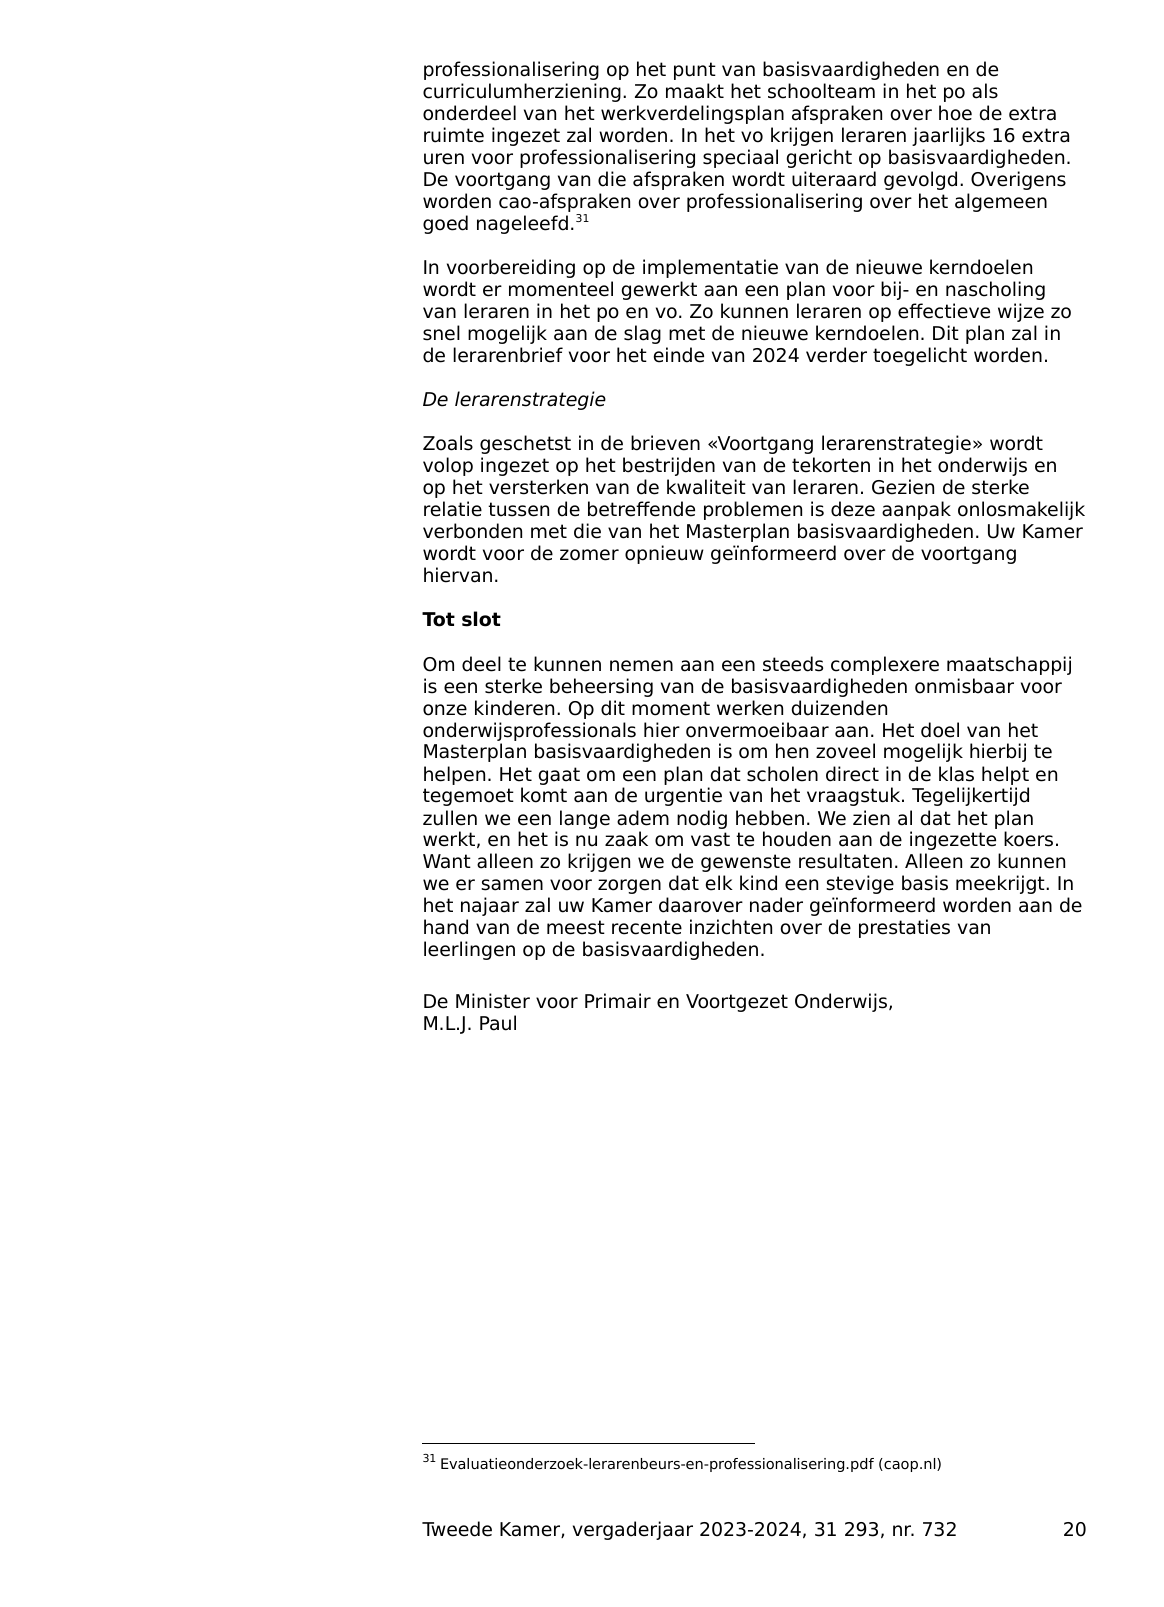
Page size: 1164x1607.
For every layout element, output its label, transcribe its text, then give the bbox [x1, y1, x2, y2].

text In voorbereiding op de implementatie van de nieuwe kerndoelen wordt er momenteel gewerkt aan een plan voor bij- en nascholing van leraren in het po en vo. Zo kunnen leraren op effectieve wijze zo snel mogelijk aan de slag met de nieuwe kerndoelen. Dit plan zal in de lerarenbrief voor het einde van 2024 verder toegelicht worden. [422, 257, 1087, 367]
text De Minister voor Primair en Voortgezet Onderwijs, M.L.J. Paul [422, 991, 1087, 1035]
text Om deel te kunnen nemen aan een steeds complexere maatschappij is een sterke beheersing van de basisvaardigheden onmisbaar voor onze kinderen. Op dit moment werken duizenden onderwijsprofessionals hier onvermoeibaar aan. Het doel van het Masterplan basisvaardigheden is om hen zoveel mogelijk hierbij te helpen. Het gaat om een plan dat scholen direct in de klas helpt en tegemoet komt aan de urgentie van het vraagstuk. Tegelijkertijd zullen we een lange adem nodig hebben. We zien al dat het plan werkt, en het is nu zaak om vast te houden aan de ingezette koers. Want alleen zo krijgen we de gewenste resultaten. Alleen zo kunnen we er samen voor zorgen dat elk kind een stevige basis meekrijgt. In het najaar zal uw Kamer daarover nader geïnformeerd worden aan de hand van de meest recente inzichten over de prestaties van leerlingen op de basisvaardigheden. [422, 653, 1087, 961]
subtitle De lerarenstrategie [422, 389, 1087, 411]
text Zoals geschetst in de brieven «Voortgang lerarenstrategie» wordt volop ingezet op het bestrijden van de tekorten in het onderwijs en op het versterken van de kwaliteit van leraren. Gezien de sterke relatie tussen de betreffende problemen is deze aanpak onlosmakelijk verbonden met die van het Masterplan basisvaardigheden. Uw Kamer wordt voor de zomer opnieuw geïnformeerd over de voortgang hiervan. [422, 433, 1087, 587]
subtitle Tot slot [422, 609, 1087, 631]
text Evaluatieonderzoek-lerarenbeurs-en-professionalisering.pdf (caop.nl) [422, 1452, 1087, 1474]
text professionalisering op het punt van basisvaardigheden en de curriculumherziening. Zo maakt het schoolteam in het po als onderdeel van het werkverdelingsplan afspraken over hoe de extra ruimte ingezet zal worden. In het vo krijgen leraren jaarlijks 16 extra uren voor professionalisering speciaal gericht op basisvaardigheden. De voortgang van die afspraken wordt uiteraard gevolgd. Overigens worden cao-afspraken over professionalisering over het algemeen goed nageleefd. [422, 59, 1087, 235]
